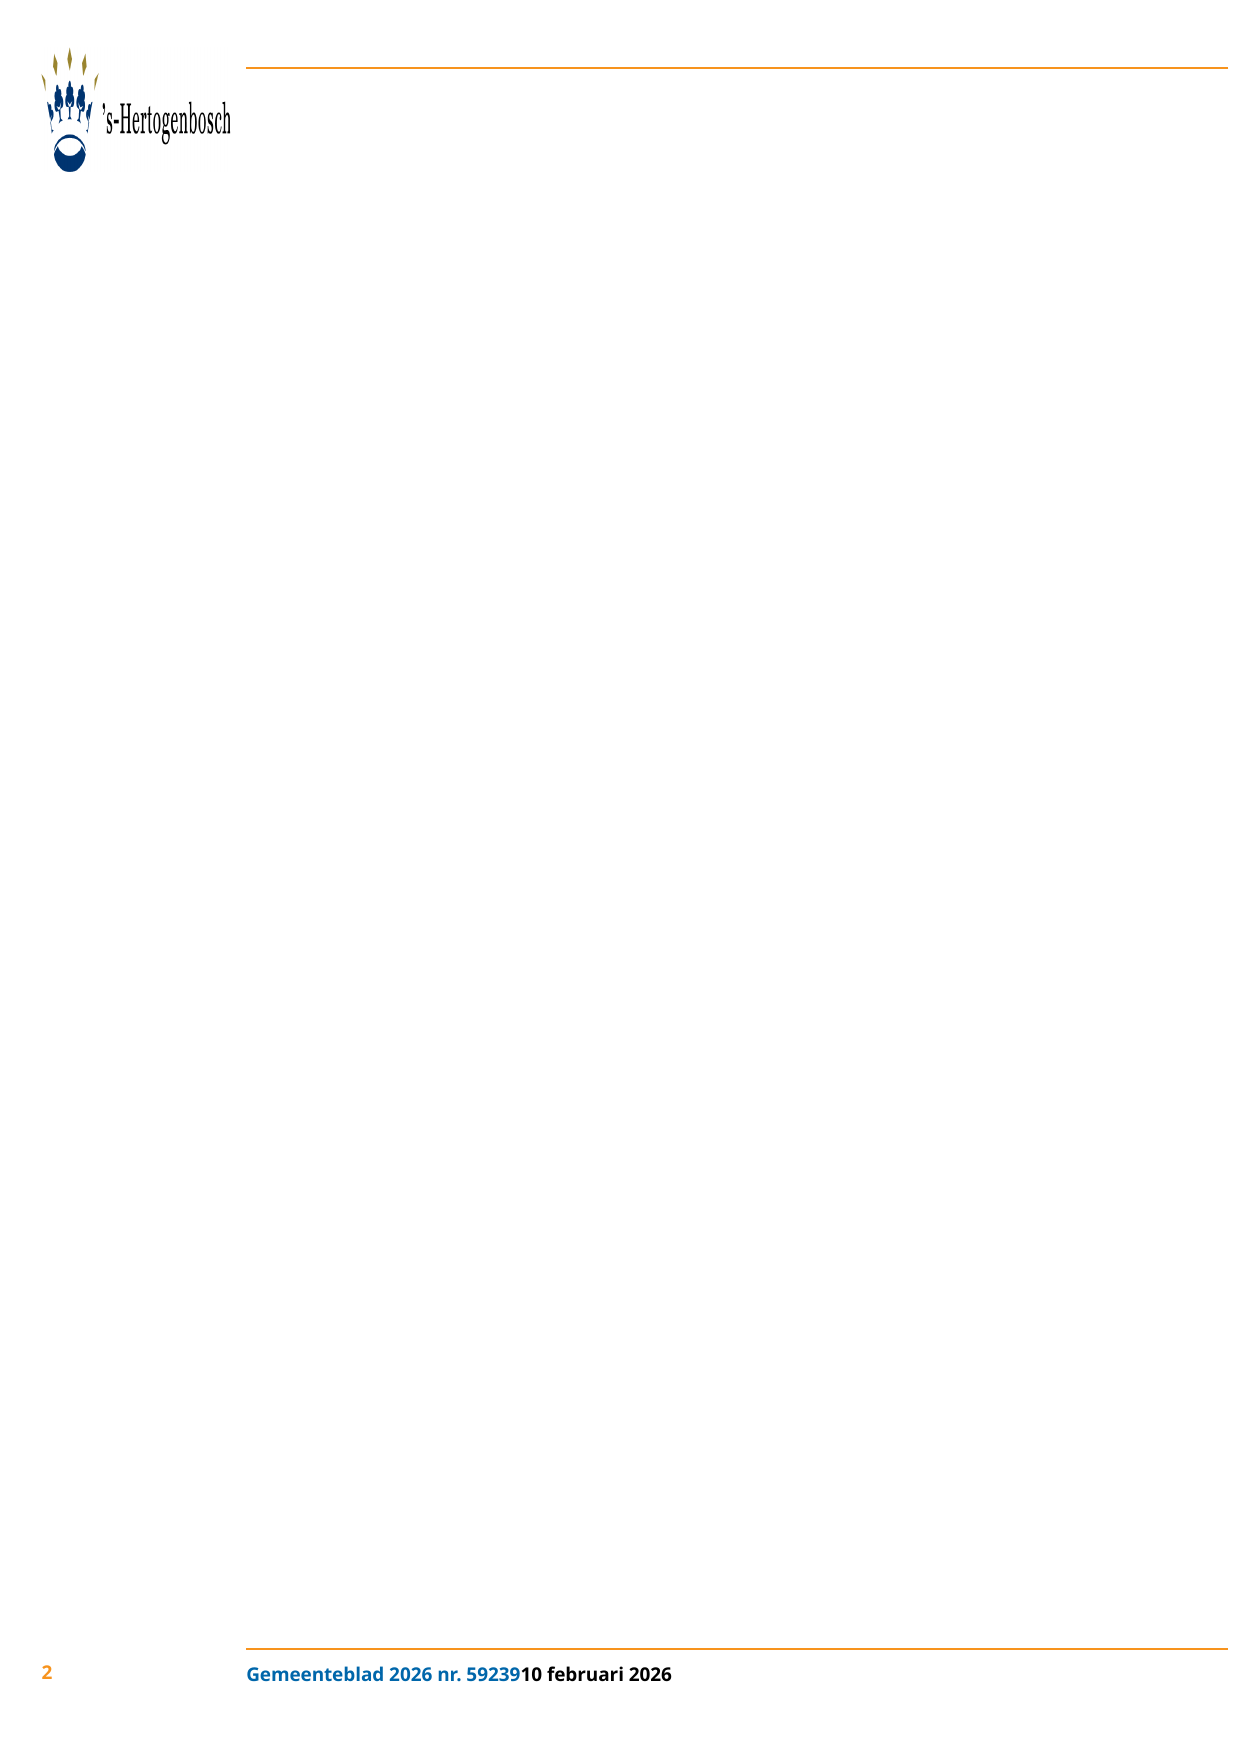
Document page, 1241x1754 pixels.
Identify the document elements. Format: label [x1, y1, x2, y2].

picture [41, 47, 231, 172]
